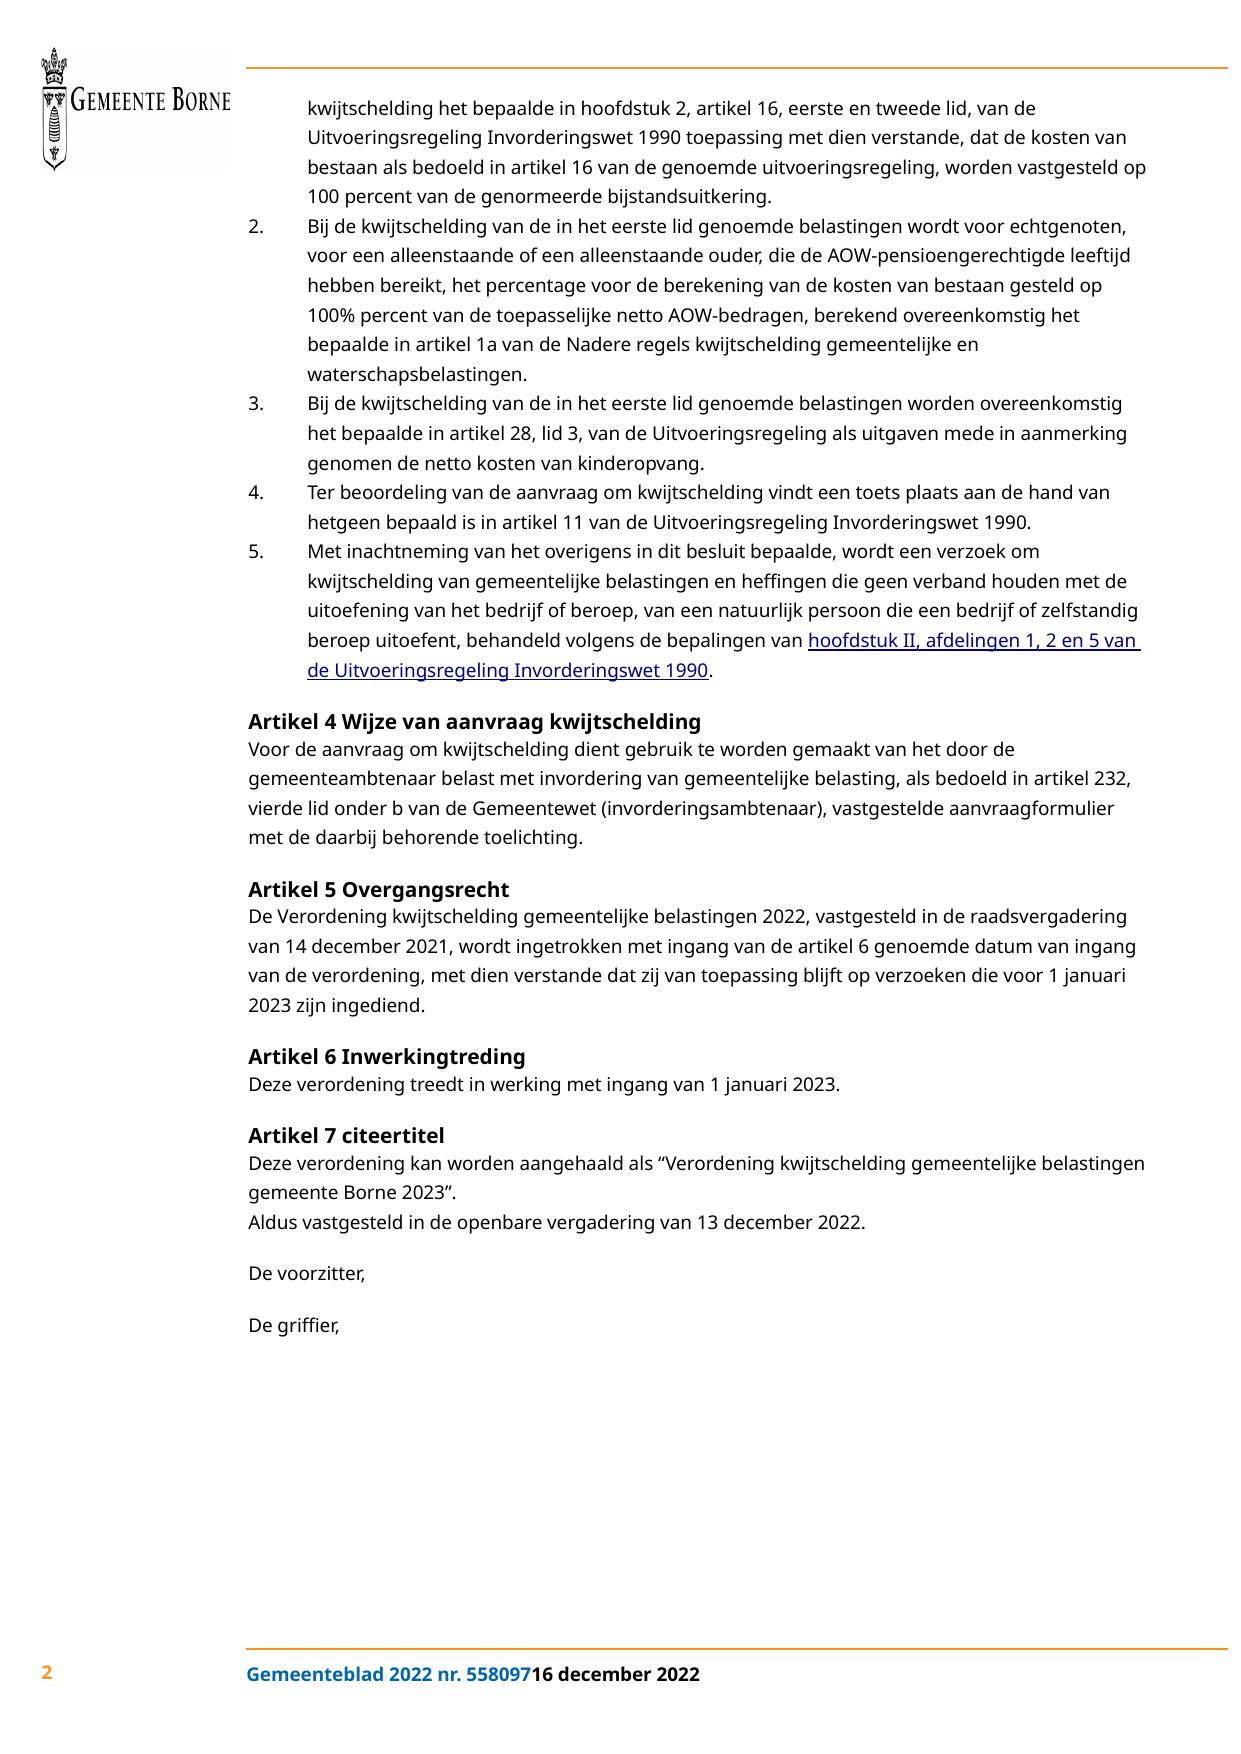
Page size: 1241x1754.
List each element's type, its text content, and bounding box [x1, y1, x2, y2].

text Artikel 4 Wijze van aanvraag kwijtschelding [248, 707, 1152, 736]
picture [41, 47, 231, 172]
list kwijtschelding het bepaalde in hoofdstuk 2, artikel 16, eerste en tweede lid, van de Uitvoeringsregeling Invorderingswet 1990 toepassing met dien verstande, dat de kosten van bestaan als bedoeld in artikel 16 van de genoemde uitvoeringsregeling, worden vastgesteld op 100 percent van de genormeerde bijstandsuitkering. [248, 95, 1152, 209]
text Artikel 7 citeertitel [248, 1121, 1152, 1150]
text Artikel 5 Overgangsrecht [248, 875, 1152, 903]
list Bij de kwijtschelding van de in het eerste lid genoemde belastingen worden overeenkomstig het bepaalde in artikel 28, lid 3, van de Uitvoeringsregeling als uitgaven mede in aanmerking genomen de netto kosten van kinderopvang. [248, 391, 1152, 476]
text De Verordening kwijtschelding gemeentelijke belastingen 2022, vastgesteld in de raadsvergadering van 14 december 2021, wordt ingetrokken met ingang van de artikel 6 genoemde datum van ingang van de verordening, met dien verstande dat zij van toepassing blijft op verzoeken die voor 1 januari 2023 zijn ingediend. [248, 903, 1152, 1018]
text De voorzitter, [248, 1260, 1152, 1286]
text Artikel 6 Inwerkingtreding [248, 1042, 1152, 1071]
text Aldus vastgesteld in de openbare vergadering van 13 december 2022. [248, 1209, 1152, 1235]
text De griffier, [248, 1312, 1152, 1338]
text Deze verordening kan worden aangehaald als “Verordening kwijtschelding gemeentelijke belastingen gemeente Borne 2023”. [248, 1150, 1152, 1205]
list Bij de kwijtschelding van de in het eerste lid genoemde belastingen wordt voor echtgenoten, voor een alleenstaande of een alleenstaande ouder, die de AOW-pensioengerechtigde leeftijd hebben bereikt, het percentage voor de berekening van de kosten van bestaan gesteld op 100% percent van de toepasselijke netto AOW-bedragen, berekend overeenkomstig het bepaalde in artikel 1a van de Nadere regels kwijtschelding gemeentelijke en waterschapsbelastingen. [248, 213, 1152, 387]
text Deze verordening treedt in werking met ingang van 1 januari 2023. [248, 1071, 1152, 1097]
list Met inachtneming van het overigens in dit besluit bepaalde, wordt een verzoek om kwijtschelding van gemeentelijke belastingen en heffingen die geen verband houden met de uitoefening van het bedrijf of beroep, van een natuurlijk persoon die een bedrijf of zelfstandig beroep uitoefent, behandeld volgens de bepalingen van hoofdstuk II, afdelingen 1, 2 en 5 van de Uitvoeringsregeling Invorderingswet 1990. [248, 538, 1152, 683]
text Voor de aanvraag om kwijtschelding dient gebruik te worden gemaakt van het door de gemeenteambtenaar belast met invordering van gemeentelijke belasting, als bedoeld in artikel 232, vierde lid onder b van de Gemeentewet (invorderingsambtenaar), vastgestelde aanvraagformulier met de daarbij behorende toelichting. [248, 736, 1152, 850]
list Ter beoordeling van de aanvraag om kwijtschelding vindt een toets plaats aan de hand van hetgeen bepaald is in artikel 11 van de Uitvoeringsregeling Invorderingswet 1990. [248, 479, 1152, 535]
